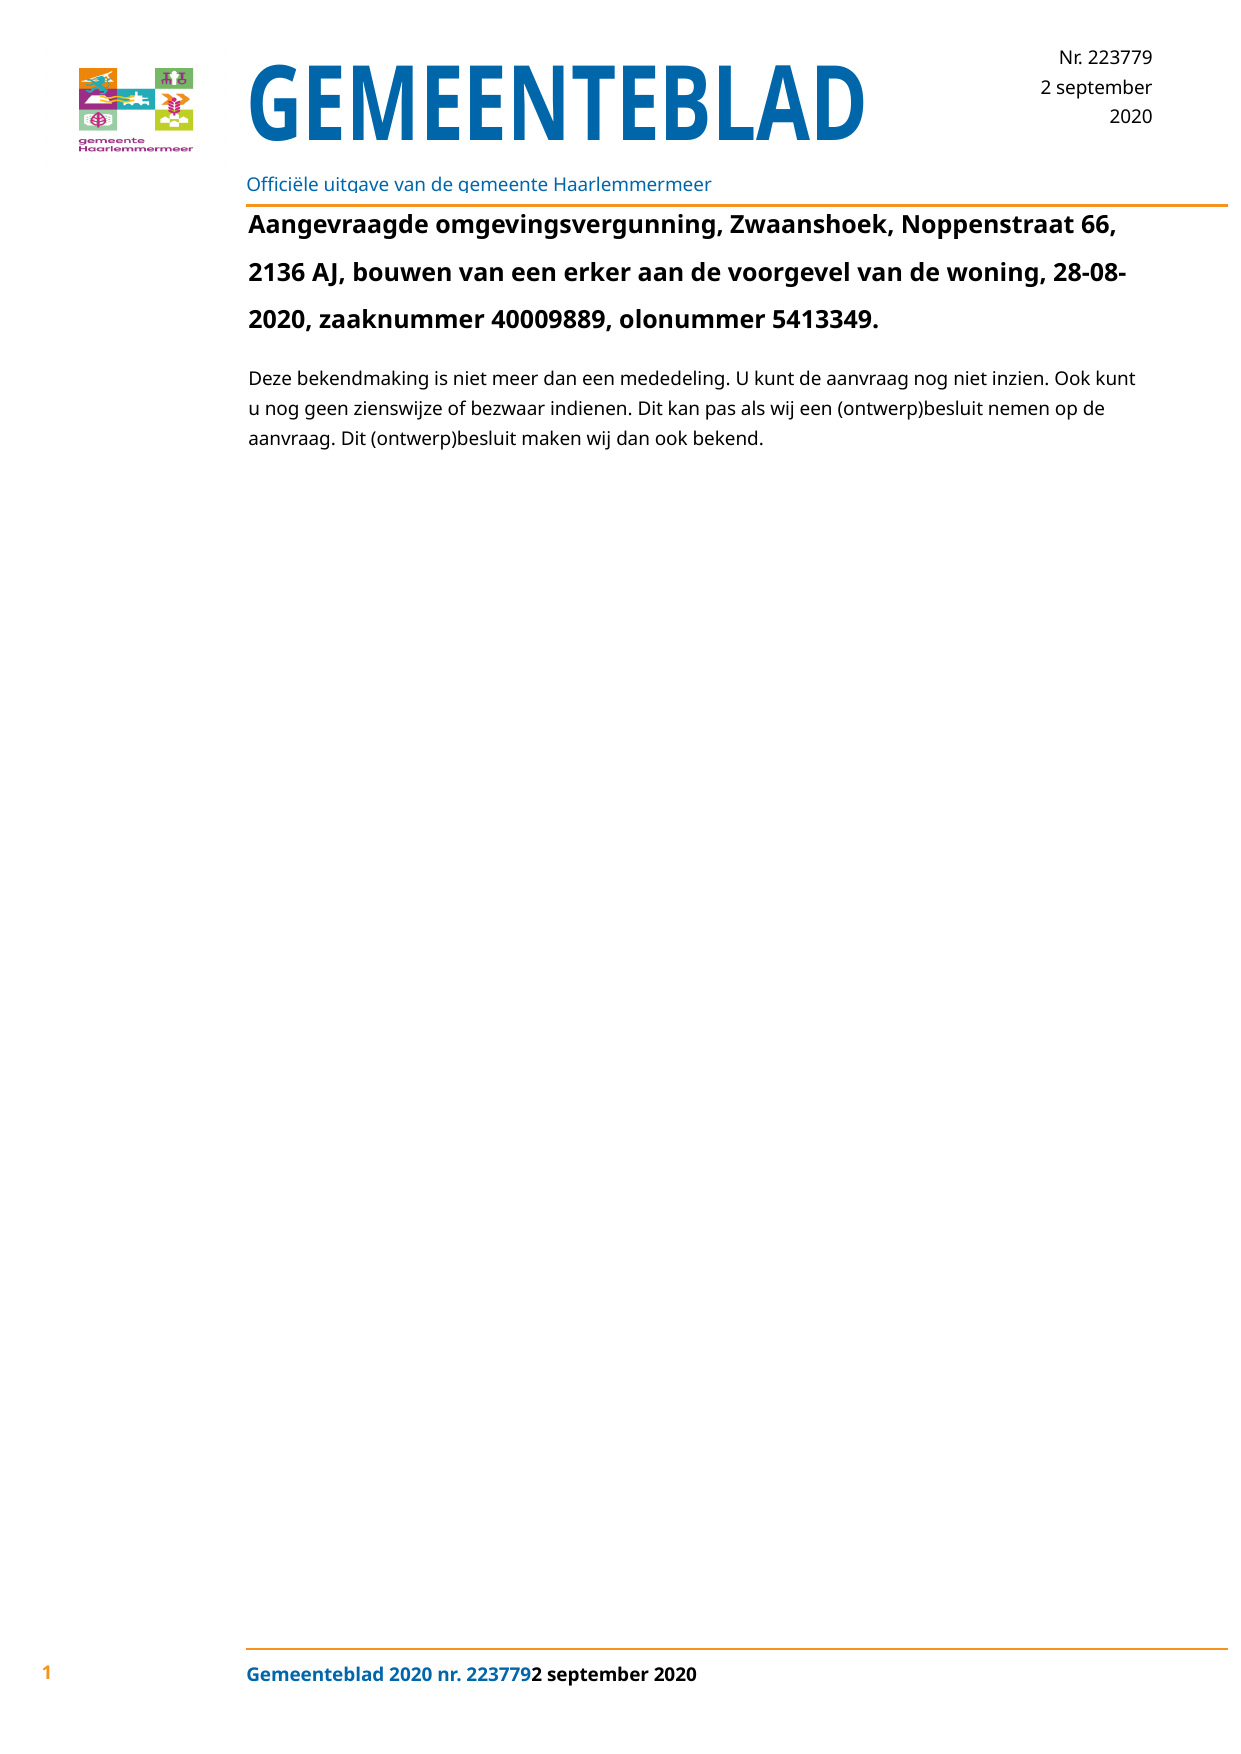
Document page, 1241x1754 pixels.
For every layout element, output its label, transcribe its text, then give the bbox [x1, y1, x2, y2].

text Deze bekendmaking is niet meer dan een mededeling. U kunt de aanvraag nog niet inzien. Ook kunt u nog geen zienswijze of bezwaar indienen. Dit kan pas als wij een (ontwerp)besluit nemen op de aanvraag. Dit (ontwerp)besluit maken wij dan ook bekend. [248, 366, 1152, 450]
picture [41, 47, 231, 172]
text Aangevraagde omgevingsvergunning, Zwaanshoek, Noppenstraat 66, 2136 AJ, bouwen van een erker aan de voorgevel van de woning, 28-08-2020, zaaknummer 40009889, olonummer 5413349. [248, 207, 1152, 336]
